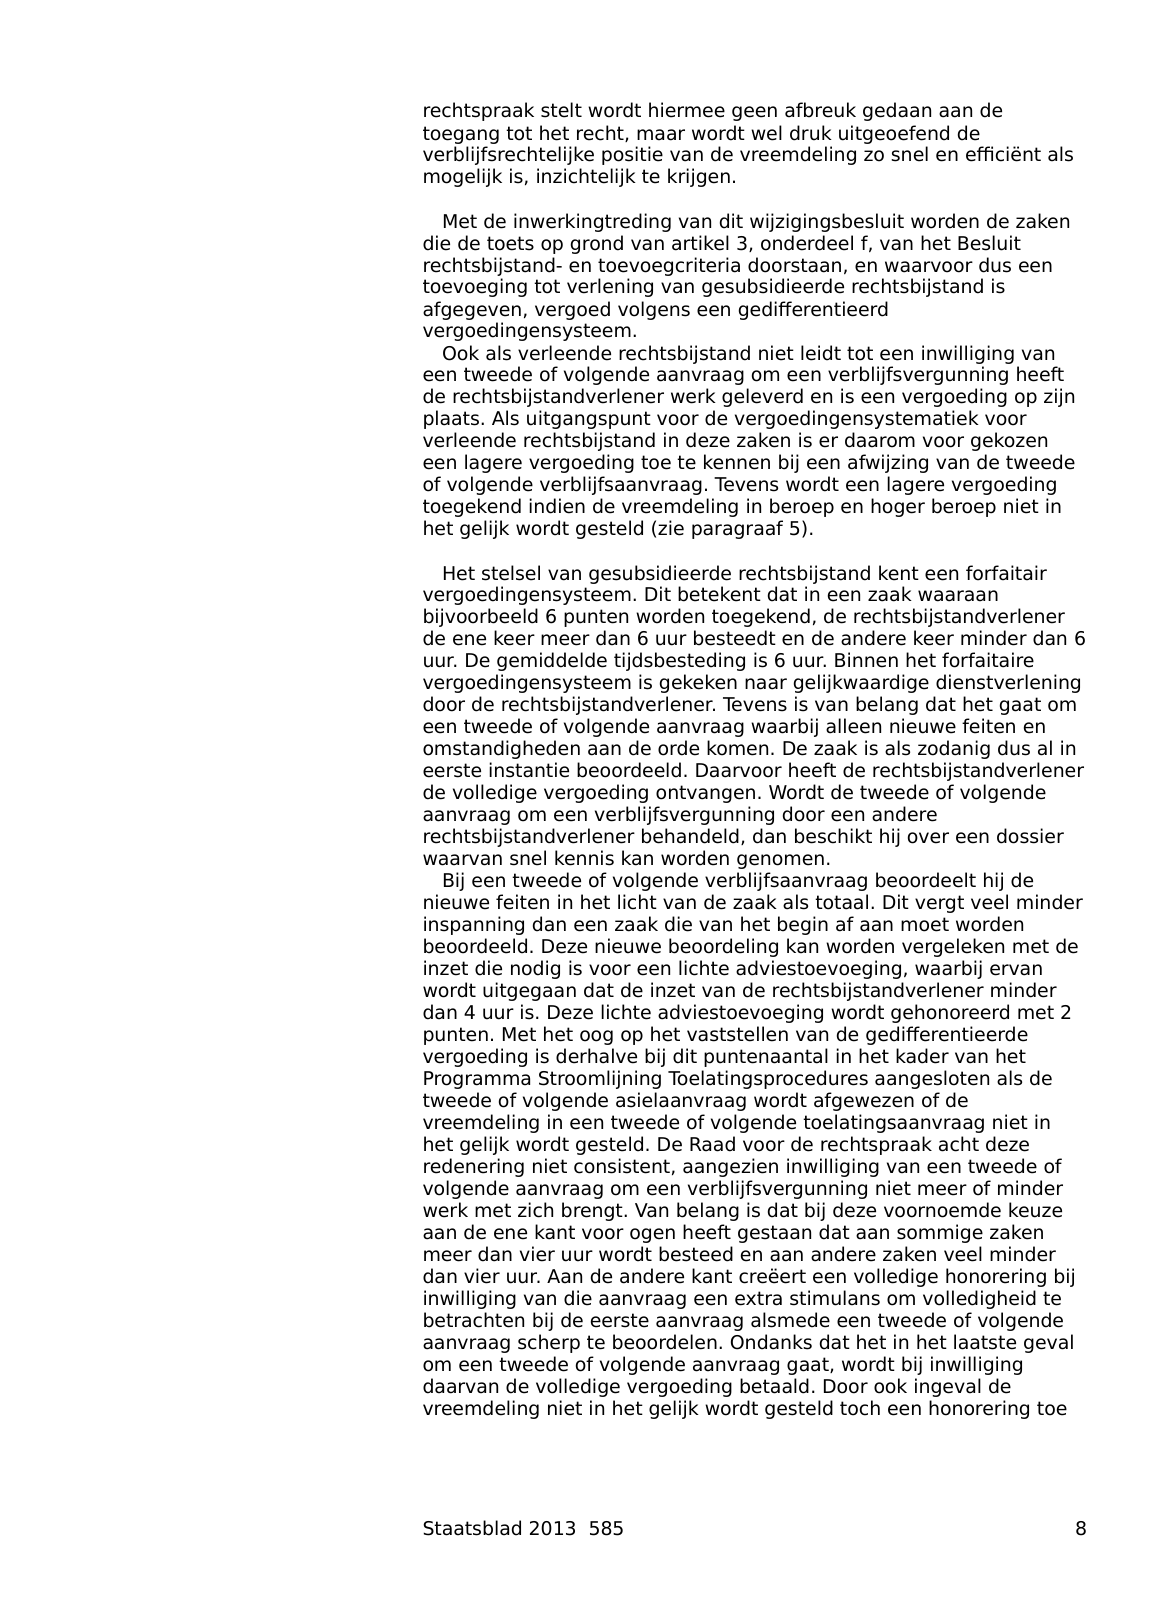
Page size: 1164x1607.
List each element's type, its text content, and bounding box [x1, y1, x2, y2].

text Met de inwerkingtreding van dit wijzigingsbesluit worden de zaken die de toets op grond van artikel 3, onderdeel f, van het Besluit rechtsbijstand- en toevoegcriteria doorstaan, en waarvoor dus een toevoeging tot verlening van gesubsidieerde rechtsbijstand is afgegeven, vergoed volgens een gedifferentieerd vergoedingensysteem. [422, 211, 1087, 342]
text Het stelsel van gesubsidieerde rechtsbijstand kent een forfaitair vergoedingensysteem. Dit betekent dat in een zaak waaraan bijvoorbeeld 6 punten worden toegekend, de rechtsbijstandverlener de ene keer meer dan 6 uur besteedt en de andere keer minder dan 6 uur. De gemiddelde tijdsbesteding is 6 uur. Binnen het forfaitaire vergoedingensysteem is gekeken naar gelijkwaardige dienstverlening door de rechtsbijstandverlener. Tevens is van belang dat het gaat om een tweede of volgende aanvraag waarbij alleen nieuwe feiten en omstandigheden aan de orde komen. De zaak is als zodanig dus al in eerste instantie beoordeeld. Daarvoor heeft de rechtsbijstandverlener de volledige vergoeding ontvangen. Wordt de tweede of volgende aanvraag om een verblijfsvergunning door een andere rechtsbijstandverlener behandeld, dan beschikt hij over een dossier waarvan snel kennis kan worden genomen. [422, 562, 1087, 870]
text Bij een tweede of volgende verblijfsaanvraag beoordeelt hij de nieuwe feiten in het licht van de zaak als totaal. Dit vergt veel minder inspanning dan een zaak die van het begin af aan moet worden beoordeeld. Deze nieuwe beoordeling kan worden vergeleken met de inzet die nodig is voor een lichte adviestoevoeging, waarbij ervan wordt uitgegaan dat de inzet van de rechtsbijstandverlener minder dan 4 uur is. Deze lichte adviestoevoeging wordt gehonoreerd met 2 punten. Met het oog op het vaststellen van de gedifferentieerde vergoeding is derhalve bij dit puntenaantal in het kader van het Programma Stroomlijning Toelatingsprocedures aangesloten als de tweede of volgende asielaanvraag wordt afgewezen of de vreemdeling in een tweede of volgende toelatingsaanvraag niet in het gelijk wordt gesteld. De Raad voor de rechtspraak acht deze redenering niet consistent, aangezien inwilliging van een tweede of volgende aanvraag om een verblijfsvergunning niet meer of minder werk met zich brengt. Van belang is dat bij deze voornoemde keuze aan de ene kant voor ogen heeft gestaan dat aan sommige zaken meer dan vier uur wordt besteed en aan andere zaken veel minder dan vier uur. Aan de andere kant creëert een volledige honorering bij inwilliging van die aanvraag een extra stimulans om volledigheid te betrachten bij de eerste aanvraag alsmede een tweede of volgende aanvraag scherp te beoordelen. Ondanks dat het in het laatste geval om een tweede of volgende aanvraag gaat, wordt bij inwilliging daarvan de volledige vergoeding betaald. Door ook ingeval de vreemdeling niet in het gelijk wordt gesteld toch een honorering toe [422, 870, 1087, 1419]
text rechtspraak stelt wordt hiermee geen afbreuk gedaan aan de toegang tot het recht, maar wordt wel druk uitgeoefend de verblijfsrechtelijke positie van de vreemdeling zo snel en efficiënt als mogelijk is, inzichtelijk te krijgen. [422, 100, 1087, 188]
text Ook als verleende rechtsbijstand niet leidt tot een inwilliging van een tweede of volgende aanvraag om een verblijfsvergunning heeft de rechtsbijstandverlener werk geleverd en is een vergoeding op zijn plaats. Als uitgangspunt voor de vergoedingensystematiek voor verleende rechtsbijstand in deze zaken is er daarom voor gekozen een lagere vergoeding toe te kennen bij een afwijzing van de tweede of volgende verblijfsaanvraag. Tevens wordt een lagere vergoeding toegekend indien de vreemdeling in beroep en hoger beroep niet in het gelijk wordt gesteld (zie paragraaf 5). [422, 342, 1087, 540]
